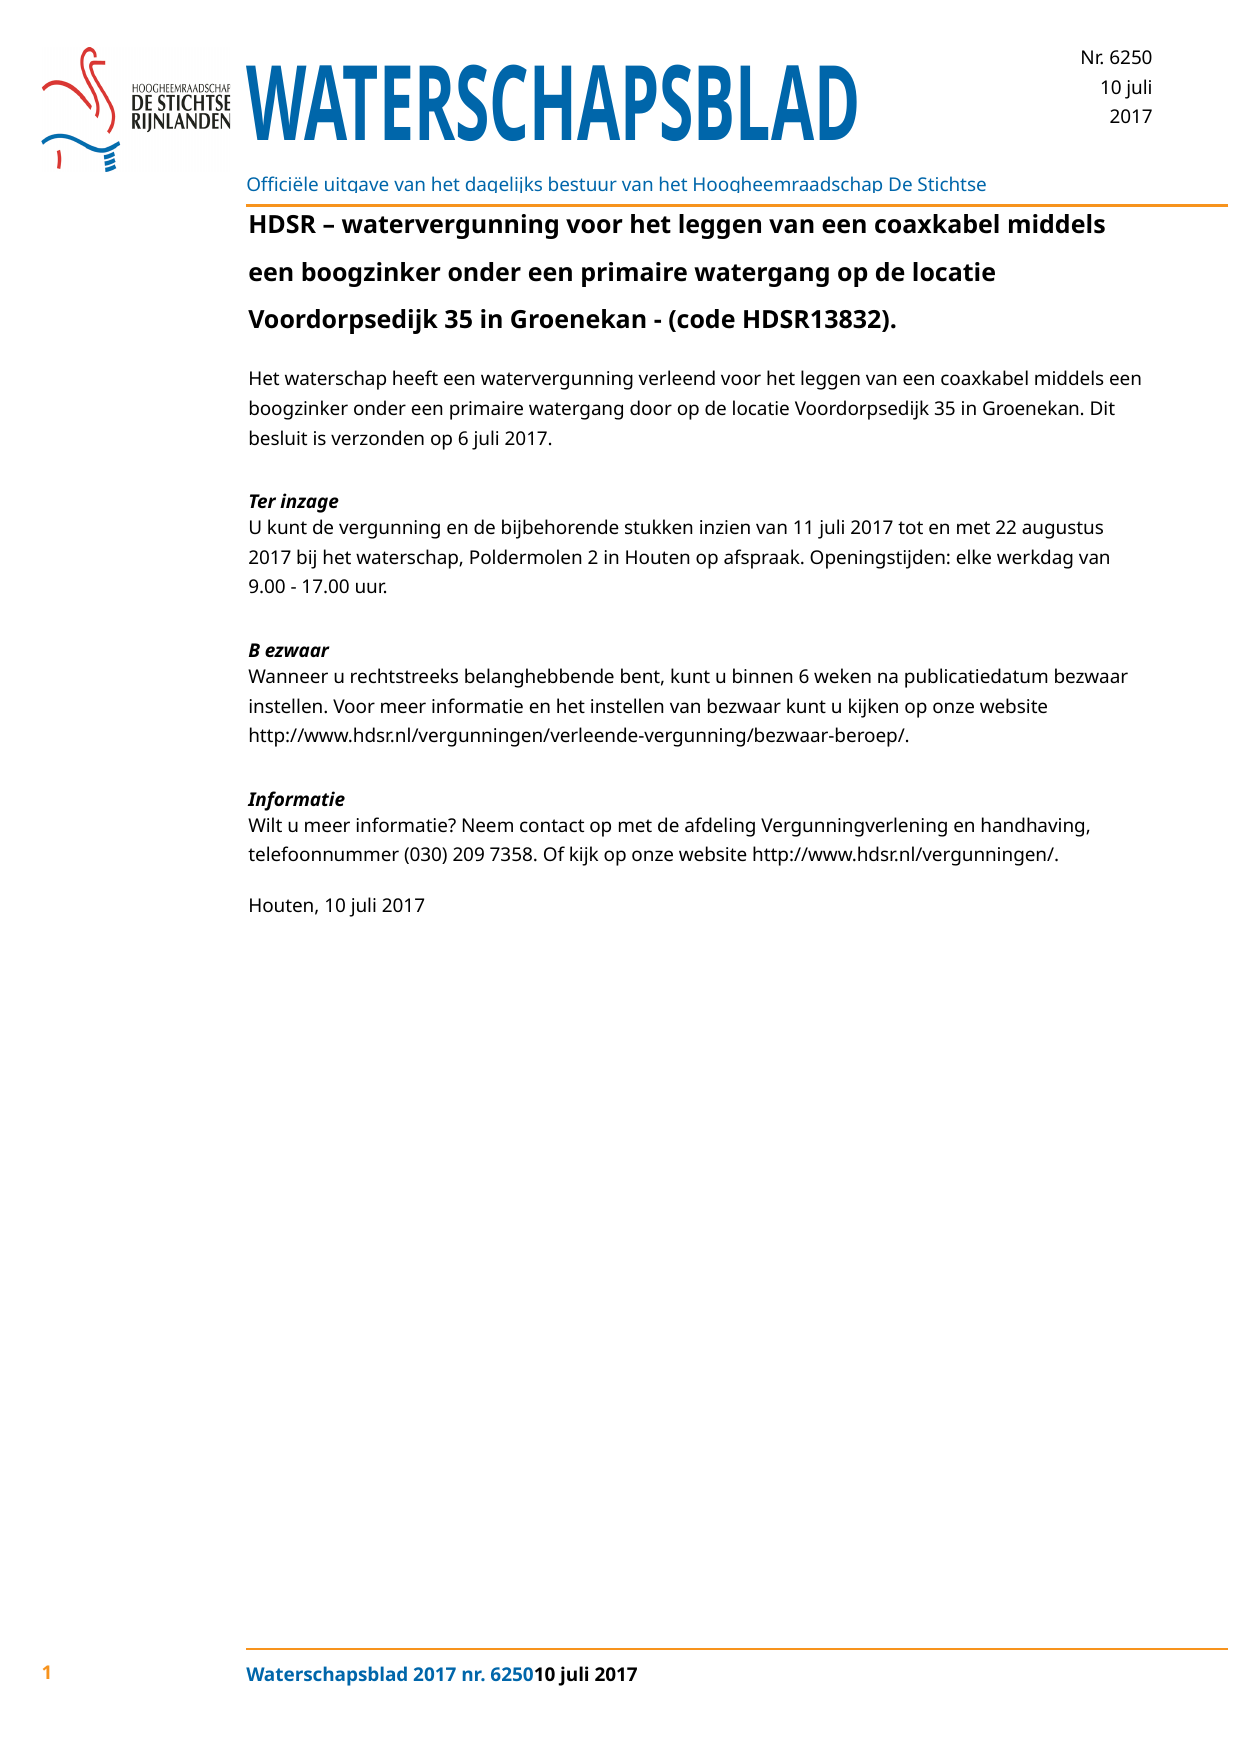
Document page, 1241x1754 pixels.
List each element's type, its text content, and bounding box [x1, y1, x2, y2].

text B ezwaar [248, 637, 1152, 663]
text Wanneer u rechtstreeks belanghebbende bent, kunt u binnen 6 weken na publicatiedatum bezwaar instellen. Voor meer informatie en het instellen van bezwaar kunt u kijken op onze website http://www.hdsr.nl/vergunningen/verleende-vergunning/bezwaar-beroep/. [248, 663, 1152, 748]
text Informatie [248, 786, 1152, 812]
text U kunt de vergunning en de bijbehorende stukken inzien van 11 juli 2017 tot en met 22 augustus 2017 bij het waterschap, Poldermolen 2 in Houten op afspraak. Openingstijden: elke werkdag van 9.00 - 17.00 uur. [248, 514, 1152, 599]
text Het waterschap heeft een watervergunning verleend voor het leggen van een coaxkabel middels een boogzinker onder een primaire watergang door op de locatie Voordorpsedijk 35 in Groenekan. Dit besluit is verzonden op 6 juli 2017. [248, 366, 1152, 450]
text Wilt u meer informatie? Neem contact op met de afdeling Vergunningverlening en handhaving, telefoonnummer (030) 209 7358. Of kijk op onze website http://www.hdsr.nl/vergunningen/. [248, 812, 1152, 867]
text Ter inzage [248, 489, 1152, 514]
picture [41, 47, 231, 172]
text HDSR – watervergunning voor het leggen van een coaxkabel middels een boogzinker onder een primaire watergang op de locatie Voordorpsedijk 35 in Groenekan - (code HDSR13832). [248, 207, 1152, 336]
text Houten, 10 juli 2017 [248, 892, 1152, 918]
